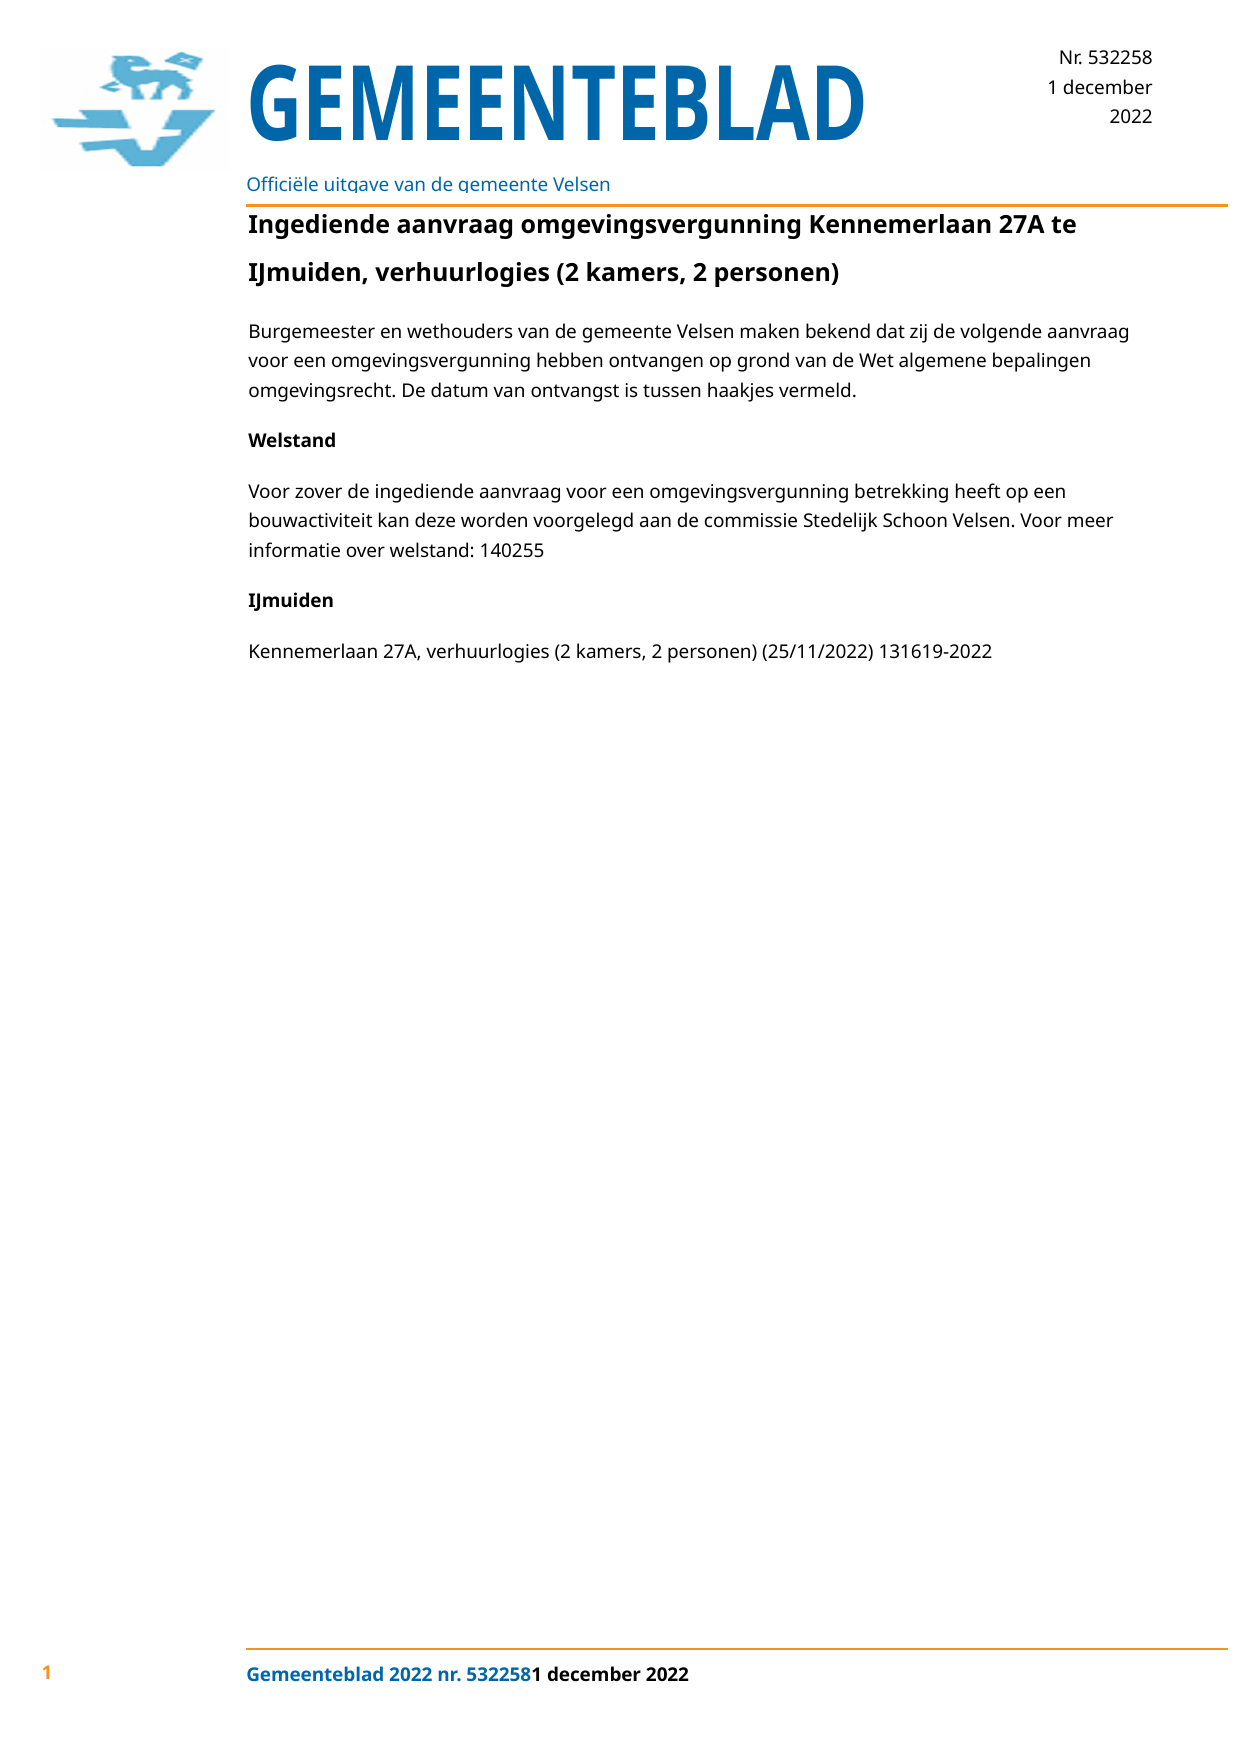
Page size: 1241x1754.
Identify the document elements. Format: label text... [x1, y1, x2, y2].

text Kennemerlaan 27A, verhuurlogies (2 kamers, 2 personen) (25/11/2022) 131619-2022 [248, 638, 1152, 664]
text Burgemeester en wethouders van de gemeente Velsen maken bekend dat zij de volgende aanvraag voor een omgevingsvergunning hebben ontvangen op grond van de Wet algemene bepalingen omgevingsrecht. De datum van ontvangst is tussen haakjes vermeld. [248, 318, 1152, 403]
text IJmuiden [248, 587, 1152, 613]
picture [41, 47, 231, 172]
text Voor zover de ingediende aanvraag voor een omgevingsvergunning betrekking heeft op een bouwactiviteit kan deze worden voorgelegd aan de commissie Stedelijk Schoon Velsen. Voor meer informatie over welstand: 140255 [248, 478, 1152, 563]
text Ingediende aanvraag omgevingsvergunning Kennemerlaan 27A te IJmuiden, verhuurlogies (2 kamers, 2 personen) [248, 207, 1152, 288]
text Welstand [248, 427, 1152, 453]
